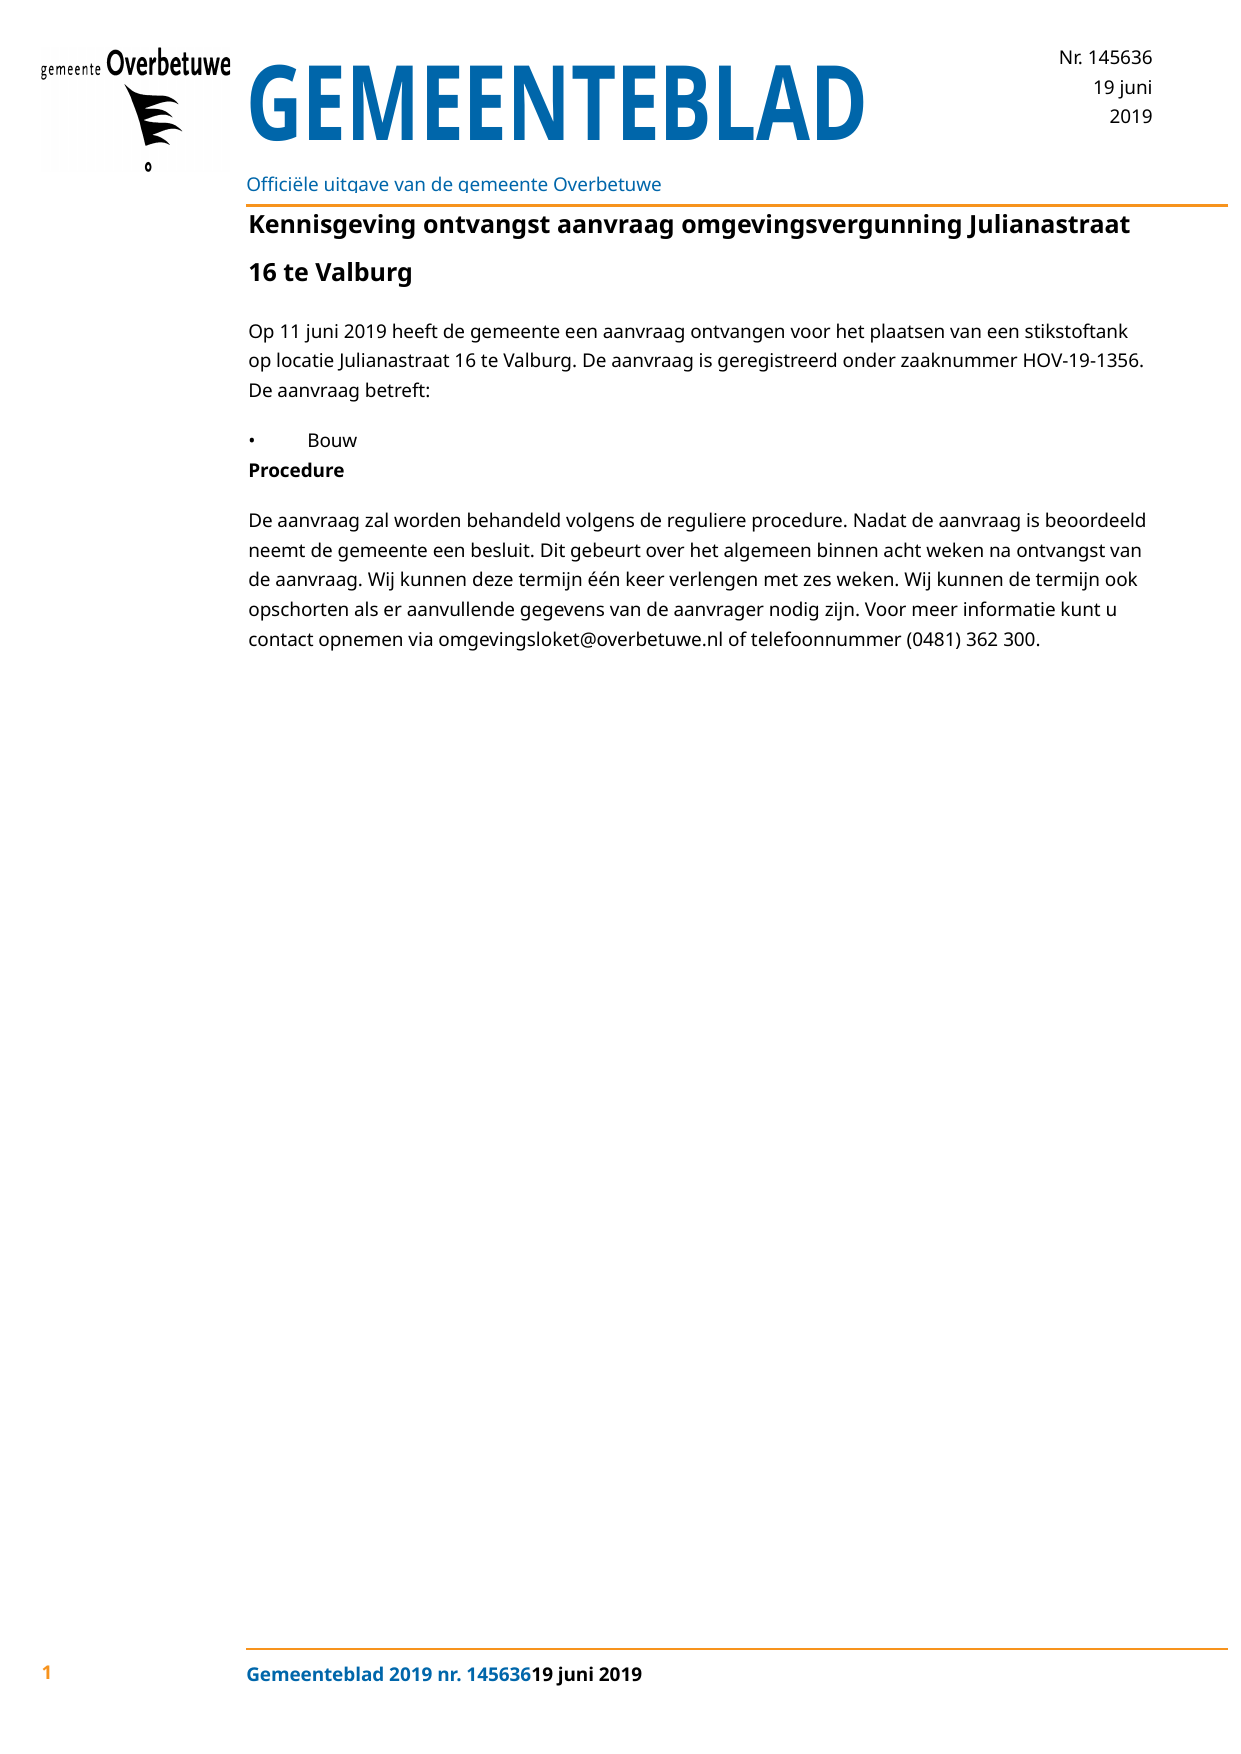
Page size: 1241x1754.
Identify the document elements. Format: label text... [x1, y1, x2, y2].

text Kennisgeving ontvangst aanvraag omgevingsvergunning Julianastraat 16 te Valburg [248, 207, 1152, 288]
text Procedure [248, 457, 1152, 483]
picture [41, 47, 231, 172]
list Bouw [248, 427, 1152, 453]
text Op 11 juni 2019 heeft de gemeente een aanvraag ontvangen voor het plaatsen van een stikstoftank op locatie Julianastraat 16 te Valburg. De aanvraag is geregistreerd onder zaaknummer HOV-19-1356. De aanvraag betreft: [248, 318, 1152, 403]
text De aanvraag zal worden behandeld volgens de reguliere procedure. Nadat de aanvraag is beoordeeld neemt de gemeente een besluit. Dit gebeurt over het algemeen binnen acht weken na ontvangst van de aanvraag. Wij kunnen deze termijn één keer verlengen met zes weken. Wij kunnen de termijn ook opschorten als er aanvullende gegevens van de aanvrager nodig zijn. Voor meer informatie kunt u contact opnemen via omgevingsloket@overbetuwe.nl of telefoonnummer (0481) 362 300. [248, 507, 1152, 652]
